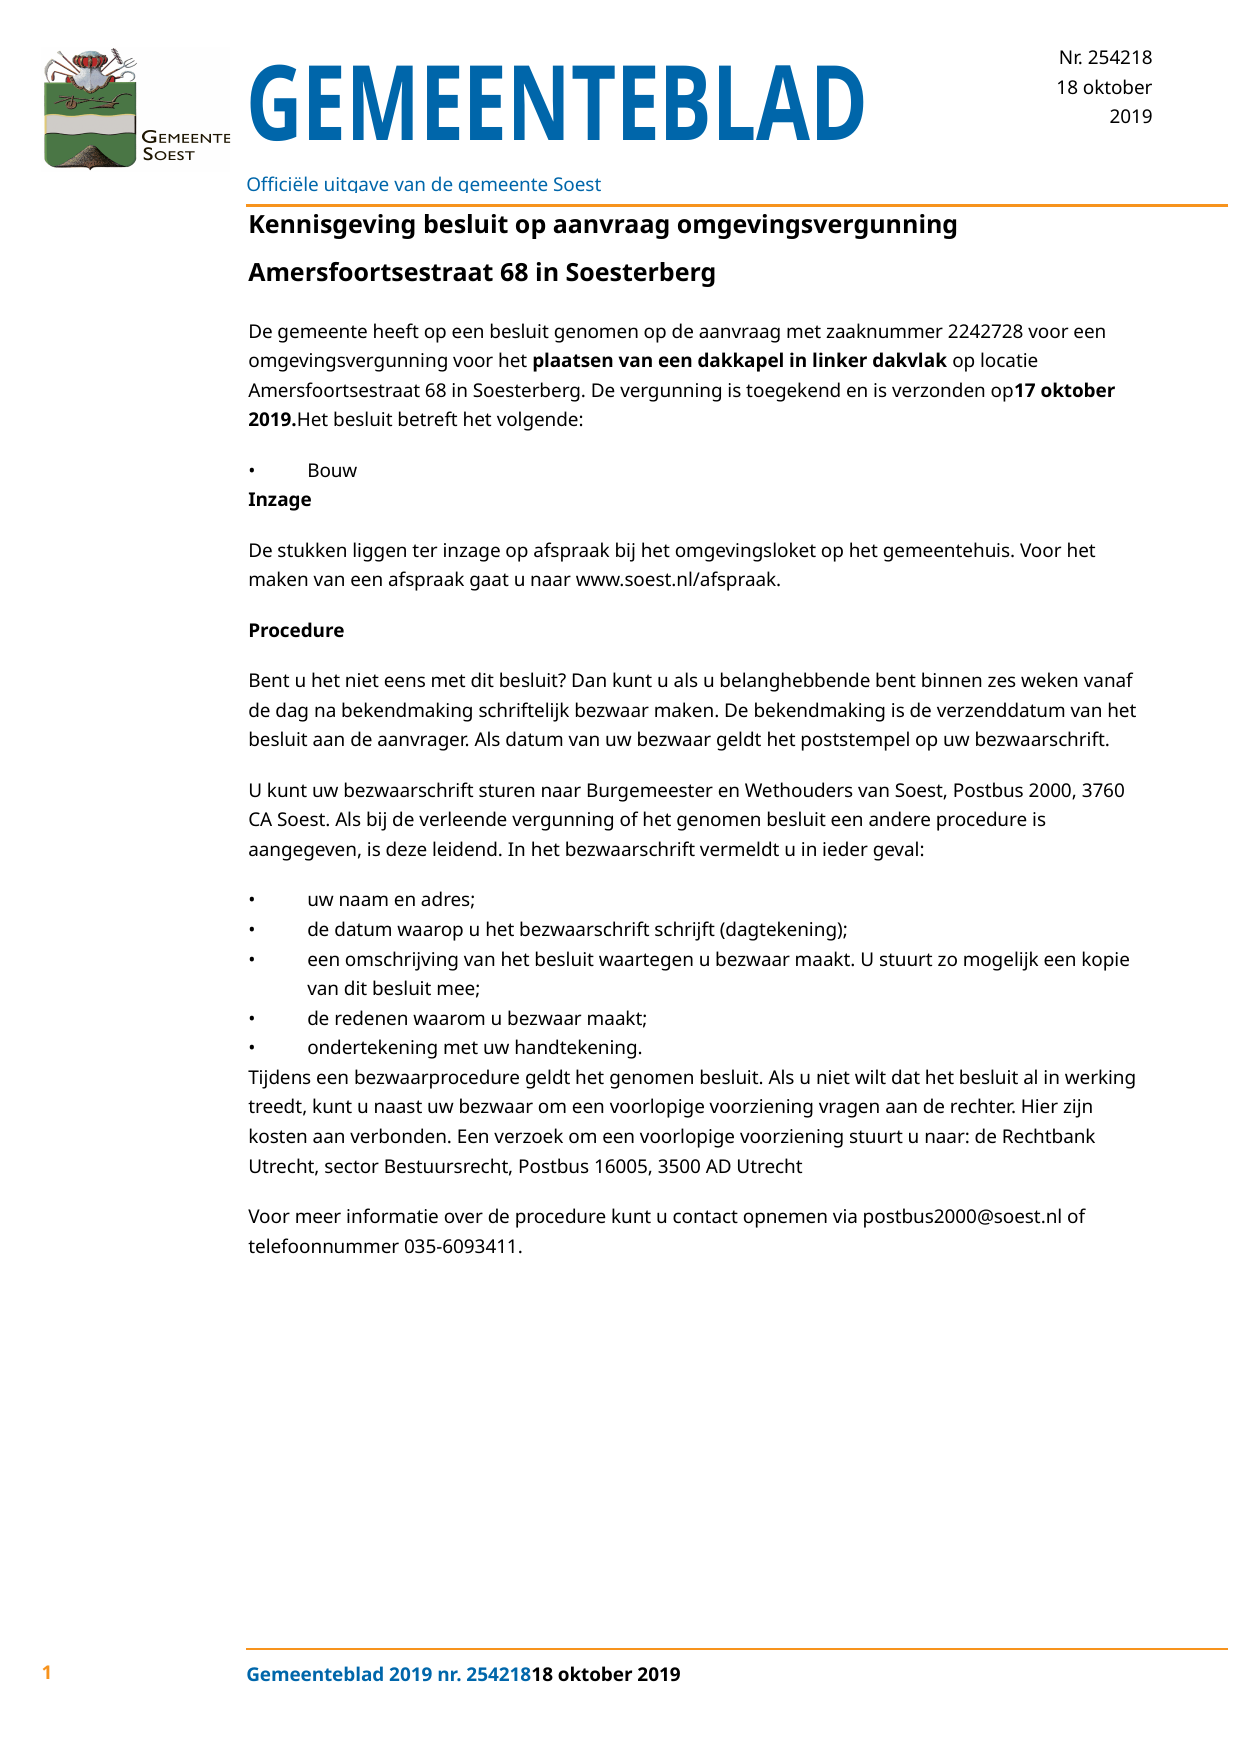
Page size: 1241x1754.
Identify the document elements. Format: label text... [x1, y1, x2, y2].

text De gemeente heeft op een besluit genomen op de aanvraag met zaaknummer 2242728 voor een omgevingsvergunning voor het plaatsen van een dakkapel in linker dakvlak op locatie Amersfoortsestraat 68 in Soesterberg. De vergunning is toegekend en is verzonden op17 oktober 2019.Het besluit betreft het volgende: [248, 318, 1152, 432]
picture [41, 47, 231, 172]
text Inzage [248, 487, 1152, 512]
text U kunt uw bezwaarschrift sturen naar Burgemeester en Wethouders van Soest, Postbus 2000, 3760 CA Soest. Als bij de verleende vergunning of het genomen besluit een andere procedure is aangegeven, is deze leidend. In het bezwaarschrift vermeldt u in ieder geval: [248, 777, 1152, 862]
text Tijdens een bezwaarprocedure geldt het genomen besluit. Als u niet wilt dat het besluit al in werking treedt, kunt u naast uw bezwaar om een voorlopige voorziening vragen aan de rechter. Hier zijn kosten aan verbonden. Een verzoek om een voorlopige voorziening stuurt u naar: de Rechtbank Utrecht, sector Bestuursrecht, Postbus 16005, 3500 AD Utrecht [248, 1064, 1152, 1179]
list uw naam en adres; [248, 887, 1152, 912]
text Bent u het niet eens met dit besluit? Dan kunt u als u belanghebbende bent binnen zes weken vanaf de dag na bekendmaking schriftelijk bezwaar maken. De bekendmaking is de verzenddatum van het besluit aan de aanvrager. Als datum van uw bezwaar geldt het poststempel op uw bezwaarschrift. [248, 667, 1152, 752]
text De stukken liggen ter inzage op afspraak bij het omgevingsloket op het gemeentehuis. Voor het maken van een afspraak gaat u naar www.soest.nl/afspraak. [248, 537, 1152, 592]
text Procedure [248, 617, 1152, 643]
list de redenen waarom u bezwaar maakt; [248, 1005, 1152, 1031]
list Bouw [248, 457, 1152, 483]
list ondertekening met uw handtekening. [248, 1034, 1152, 1060]
list een omschrijving van het besluit waartegen u bezwaar maakt. U stuurt zo mogelijk een kopie van dit besluit mee; [248, 946, 1152, 1001]
text Kennisgeving besluit op aanvraag omgevingsvergunning Amersfoortsestraat 68 in Soesterberg [248, 207, 1152, 288]
list de datum waarop u het bezwaarschrift schrijft (dagtekening); [248, 916, 1152, 942]
text Voor meer informatie over de procedure kunt u contact opnemen via postbus2000@soest.nl of telefoonnummer 035-6093411. [248, 1203, 1152, 1259]
